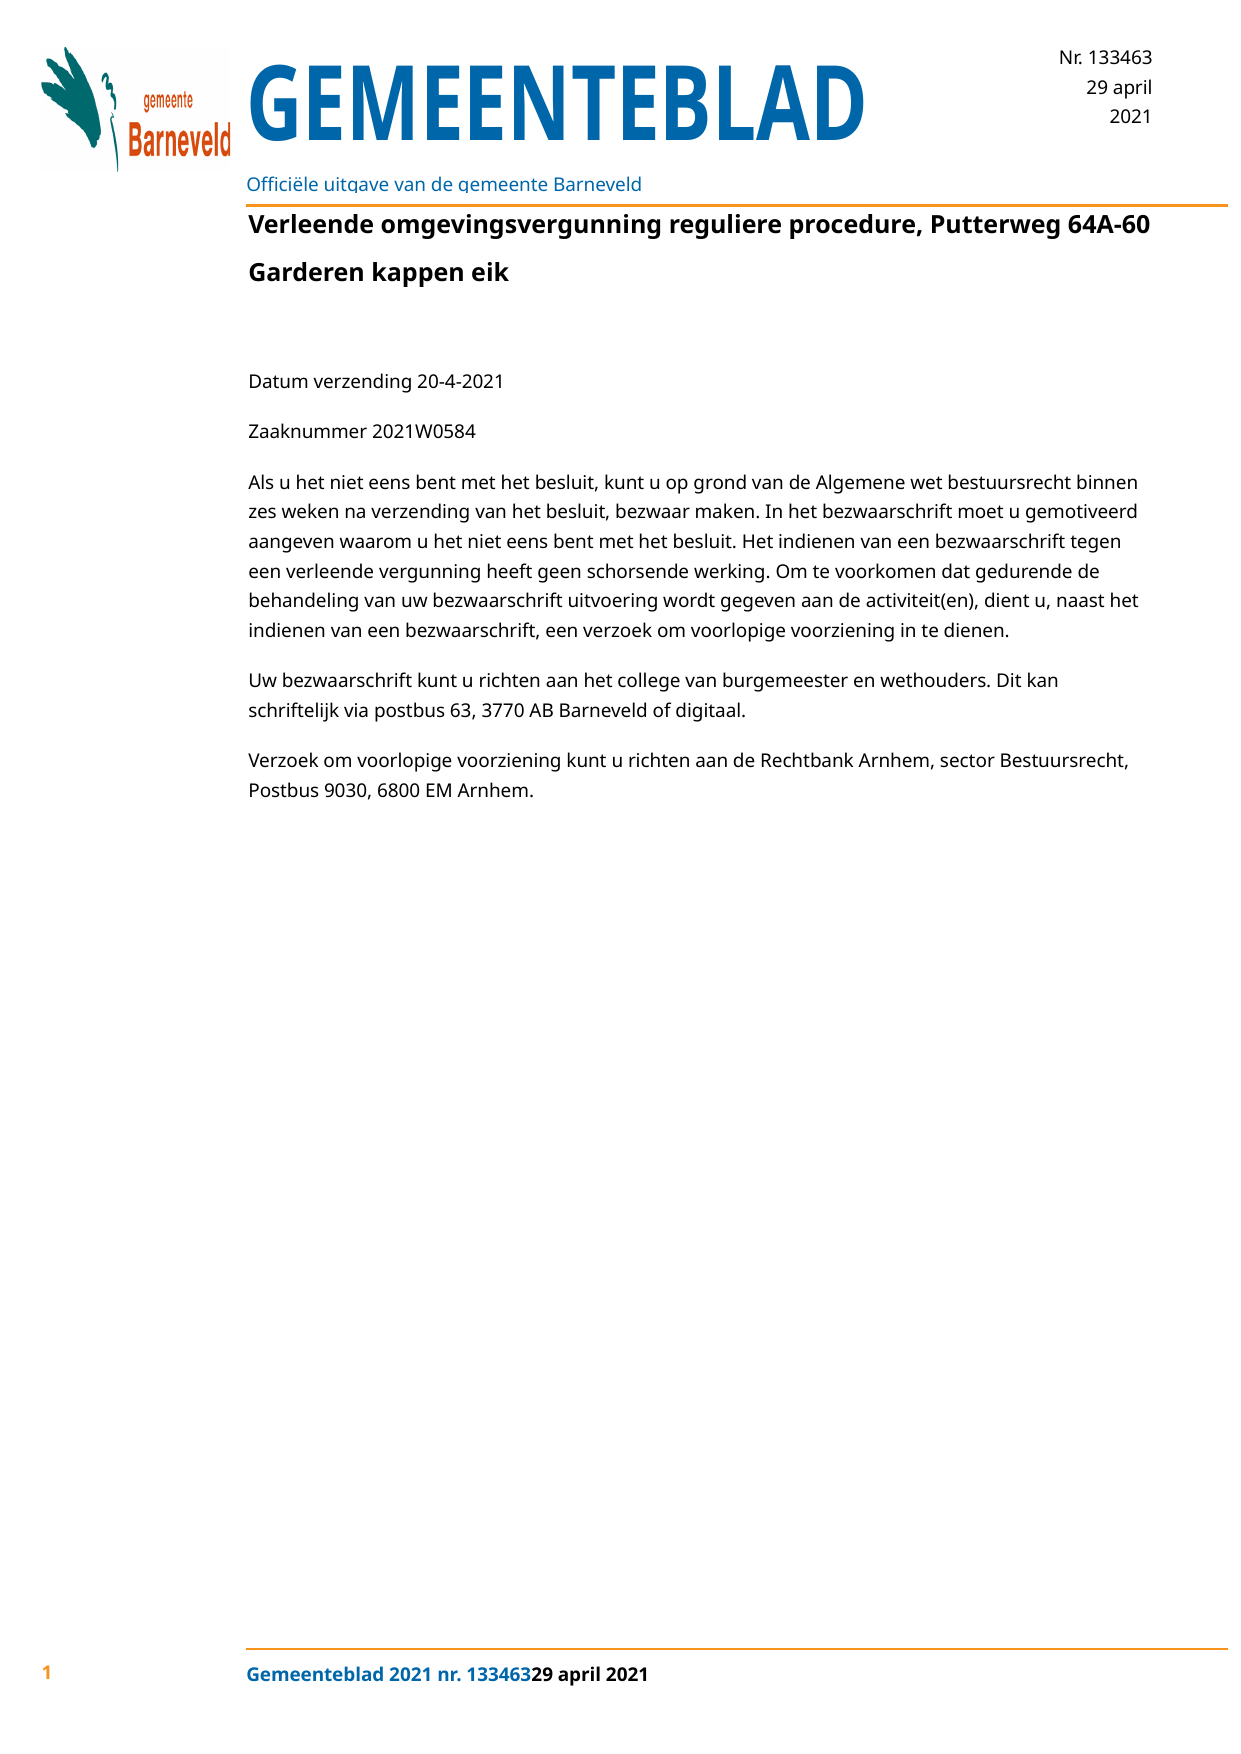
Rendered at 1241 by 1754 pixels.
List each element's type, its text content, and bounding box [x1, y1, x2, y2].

text Verleende omgevingsvergunning reguliere procedure, Putterweg 64A-60 Garderen kappen eik [248, 207, 1152, 288]
text Als u het niet eens bent met het besluit, kunt u op grond van de Algemene wet bestuursrecht binnen zes weken na verzending van het besluit, bezwaar maken. In het bezwaarschrift moet u gemotiveerd aangeven waarom u het niet eens bent met het besluit. Het indienen van een bezwaarschrift tegen een verleende vergunning heeft geen schorsende werking. Om te voorkomen dat gedurende de behandeling van uw bezwaarschrift uitvoering wordt gegeven aan de activiteit(en), dient u, naast het indienen van een bezwaarschrift, een verzoek om voorlopige voorziening in te dienen. [248, 469, 1152, 643]
text Zaaknummer 2021W0584 [248, 419, 1152, 444]
text Datum verzending 20-4-2021 [248, 368, 1152, 394]
picture [41, 47, 231, 172]
text Verzoek om voorlopige voorziening kunt u richten aan de Rechtbank Arnhem, sector Bestuursrecht, Postbus 9030, 6800 EM Arnhem. [248, 747, 1152, 803]
text Uw bezwaarschrift kunt u richten aan het college van burgemeester en wethouders. Dit kan schriftelijk via postbus 63, 3770 AB Barneveld of digitaal. [248, 667, 1152, 723]
